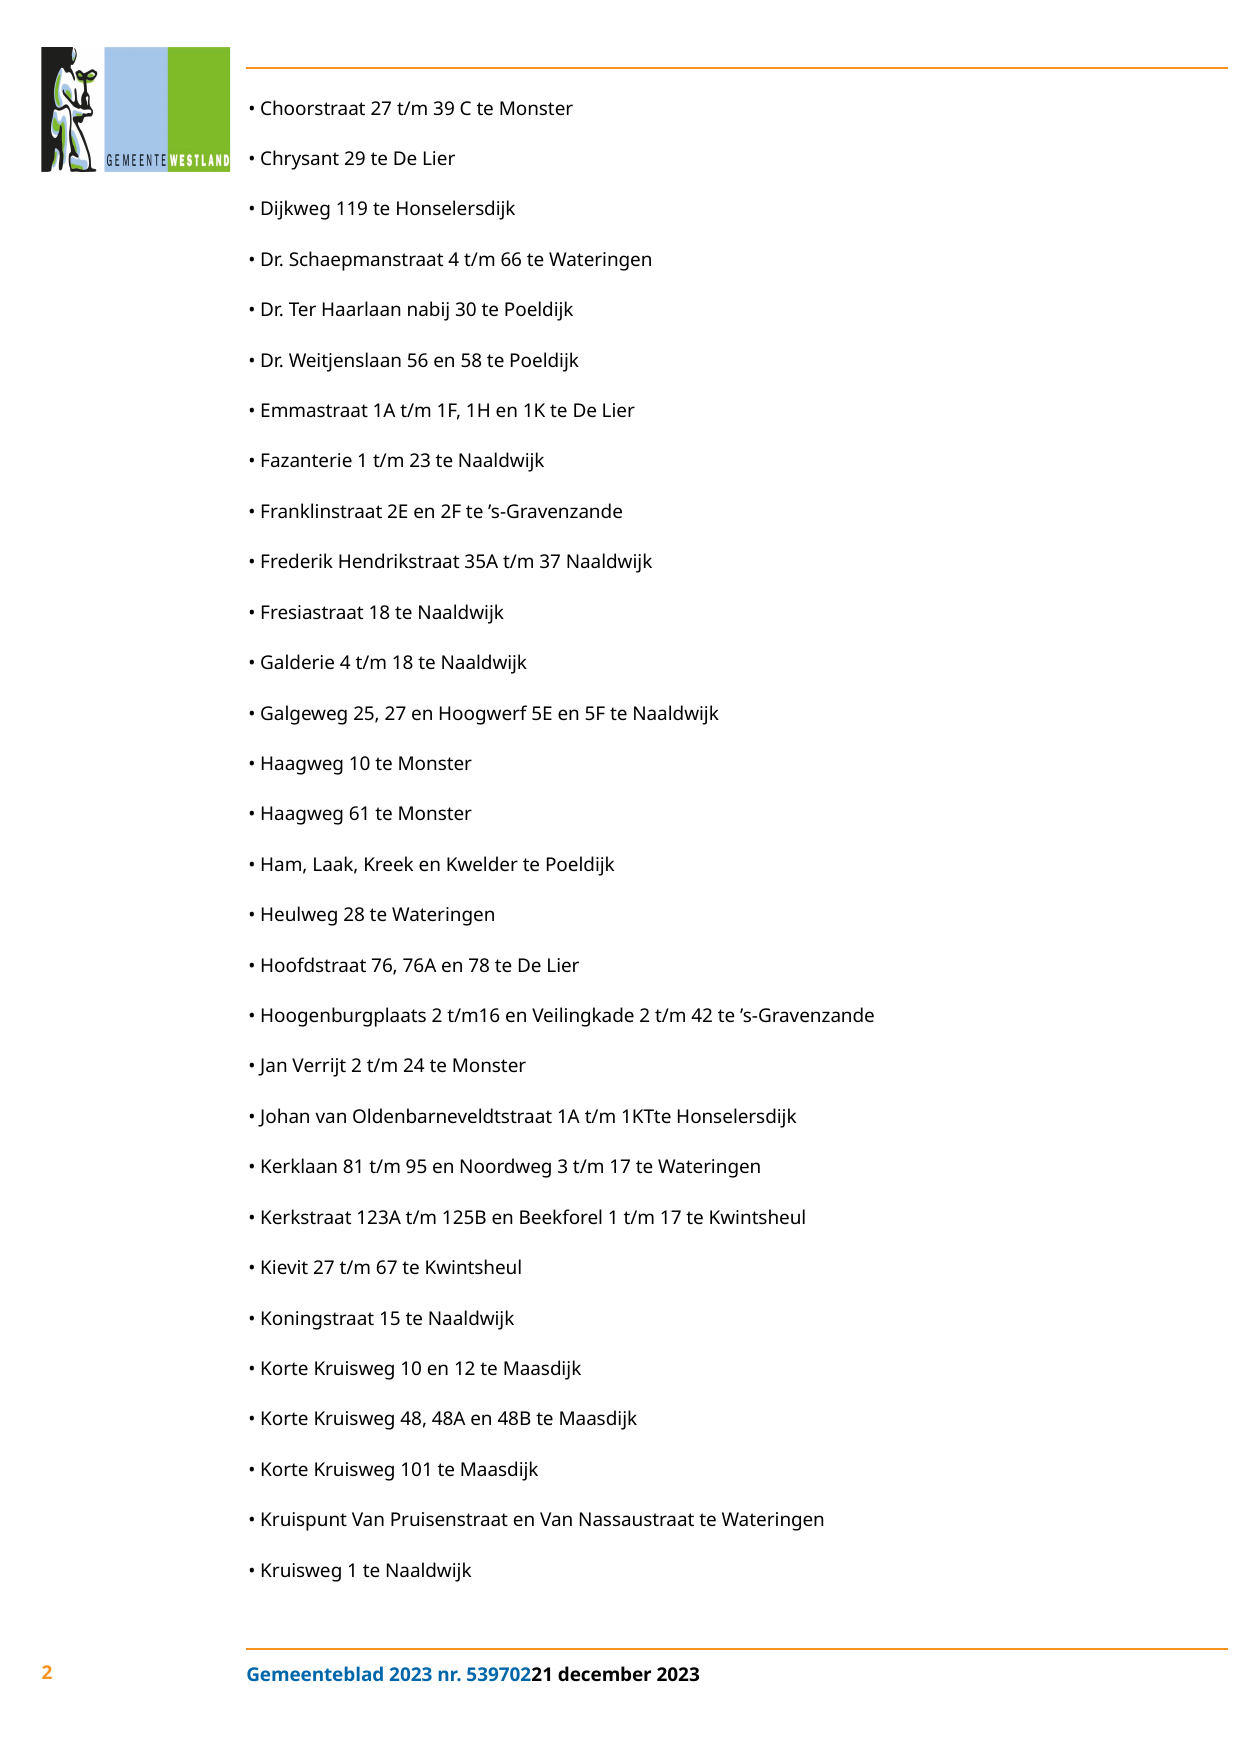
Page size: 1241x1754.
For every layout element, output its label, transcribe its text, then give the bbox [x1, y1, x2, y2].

text • Emmastraat 1A t/m 1F, 1H en 1K te De Lier [248, 397, 1152, 423]
text • Korte Kruisweg 48, 48A en 48B te Maasdijk [248, 1406, 1152, 1431]
text • Kievit 27 t/m 67 te Kwintsheul [248, 1254, 1152, 1280]
text • Koningstraat 15 te Naaldwijk [248, 1305, 1152, 1331]
text • Kerklaan 81 t/m 95 en Noordweg 3 t/m 17 te Wateringen [248, 1153, 1152, 1179]
text • Heulweg 28 te Wateringen [248, 901, 1152, 927]
text • Kerkstraat 123A t/m 125B en Beekforel 1 t/m 17 te Kwintsheul [248, 1204, 1152, 1230]
text • Chrysant 29 te De Lier [248, 145, 1152, 171]
text • Dijkweg 119 te Honselersdijk [248, 196, 1152, 221]
picture [41, 47, 231, 172]
text • Fazanterie 1 t/m 23 te Naaldwijk [248, 448, 1152, 473]
text • Korte Kruisweg 101 te Maasdijk [248, 1456, 1152, 1482]
text • Haagweg 61 te Monster [248, 801, 1152, 826]
text • Hoogenburgplaats 2 t/m16 en Veilingkade 2 t/m 42 te ’s-Gravenzande [248, 1002, 1152, 1028]
text • Dr. Ter Haarlaan nabij 30 te Poeldijk [248, 296, 1152, 322]
text • Kruispunt Van Pruisenstraat en Van Nassaustraat te Wateringen [248, 1506, 1152, 1532]
text • Franklinstraat 2E en 2F te ’s-Gravenzande [248, 498, 1152, 524]
text • Jan Verrijt 2 t/m 24 te Monster [248, 1053, 1152, 1078]
text • Korte Kruisweg 10 en 12 te Maasdijk [248, 1355, 1152, 1381]
text • Ham, Laak, Kreek en Kwelder te Poeldijk [248, 851, 1152, 877]
text • Frederik Hendrikstraat 35A t/m 37 Naaldwijk [248, 548, 1152, 574]
text • Galderie 4 t/m 18 te Naaldwijk [248, 649, 1152, 675]
text • Dr. Weitjenslaan 56 en 58 te Poeldijk [248, 347, 1152, 373]
text • Hoofdstraat 76, 76A en 78 te De Lier [248, 952, 1152, 978]
text • Johan van Oldenbarneveldtstraat 1A t/m 1KTte Honselersdijk [248, 1103, 1152, 1129]
text • Haagweg 10 te Monster [248, 750, 1152, 776]
text • Choorstraat 27 t/m 39 C te Monster [248, 95, 1152, 121]
text • Galgeweg 25, 27 en Hoogwerf 5E en 5F te Naaldwijk [248, 700, 1152, 726]
text • Kruisweg 1 te Naaldwijk [248, 1557, 1152, 1583]
text • Fresiastraat 18 te Naaldwijk [248, 599, 1152, 625]
text • Dr. Schaepmanstraat 4 t/m 66 te Wateringen [248, 246, 1152, 272]
